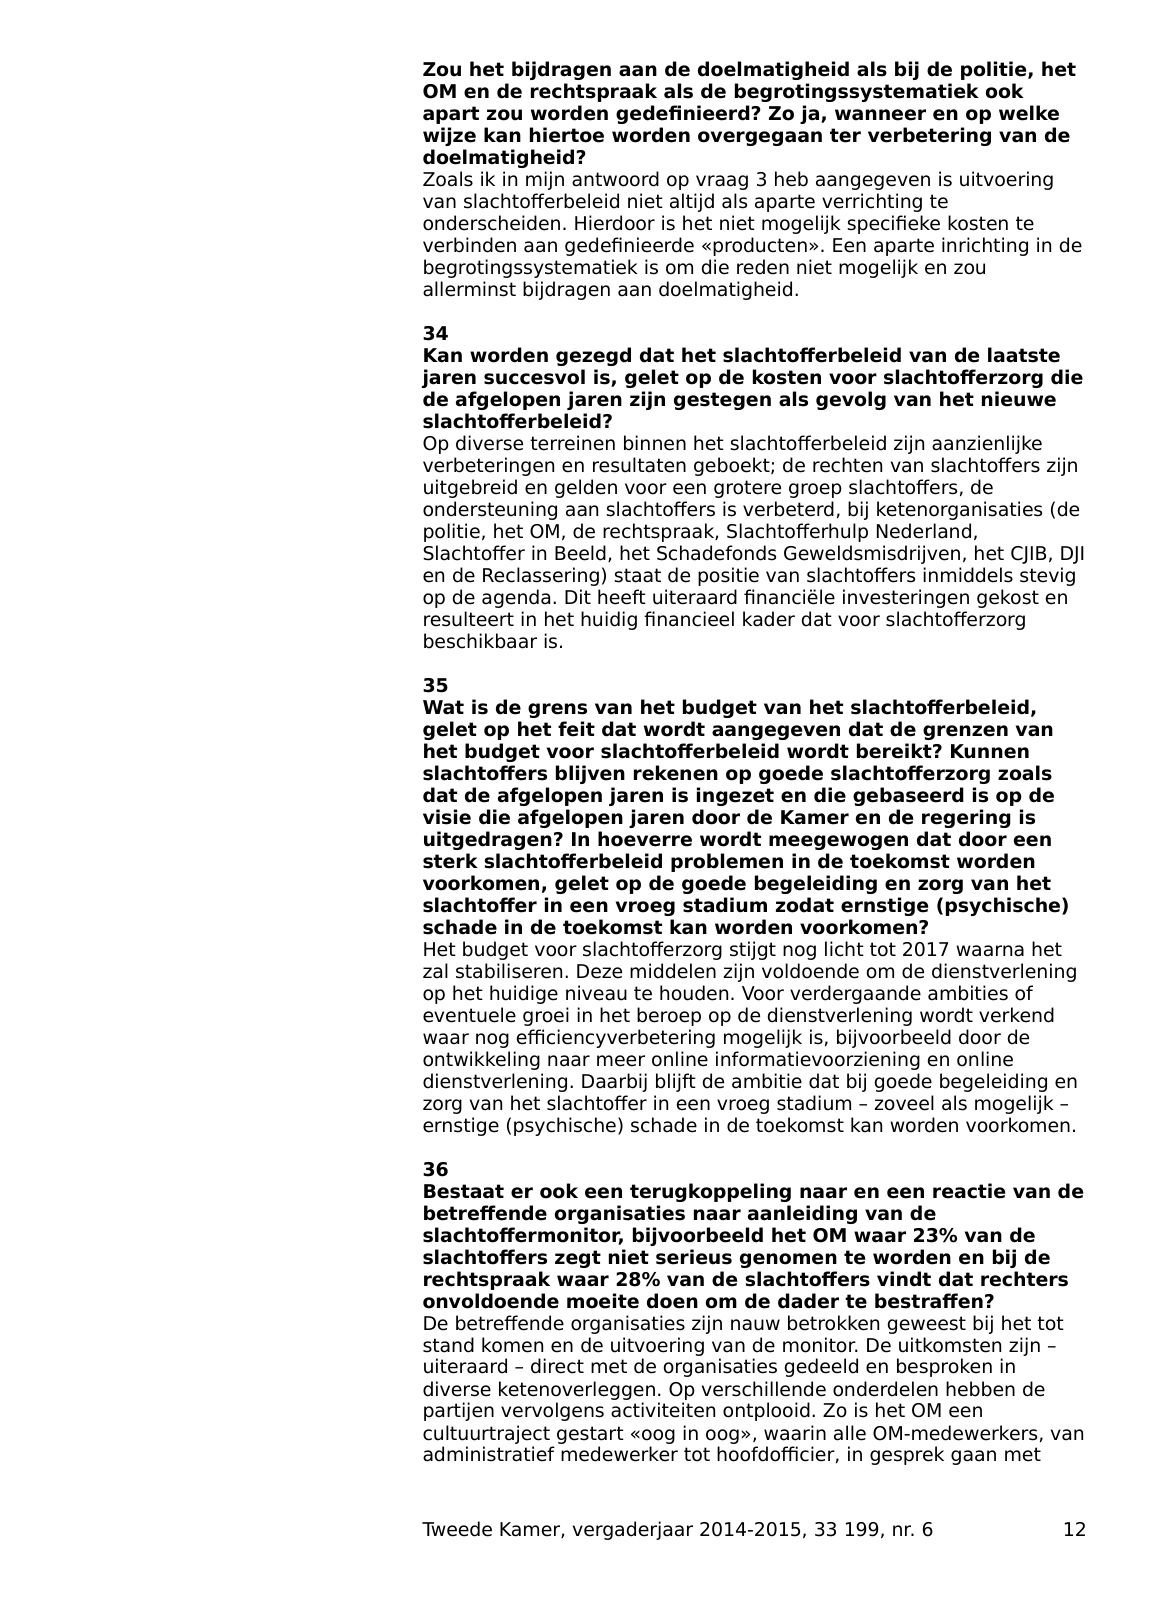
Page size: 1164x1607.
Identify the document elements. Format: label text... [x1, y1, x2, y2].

text Wat is de grens van het budget van het slachtofferbeleid, gelet op het feit dat wordt aangegeven dat de grenzen van het budget voor slachtofferbeleid wordt bereikt? Kunnen slachtoffers blijven rekenen op goede slachtofferzorg zoals dat de afgelopen jaren is ingezet en die gebaseerd is op de visie die afgelopen jaren door de Kamer en de regering is uitgedragen? In hoeverre wordt meegewogen dat door een sterk slachtofferbeleid problemen in de toekomst worden voorkomen, gelet op de goede begeleiding en zorg van het slachtoffer in een vroeg stadium zodat ernstige (psychische) schade in de toekomst kan worden voorkomen? [422, 697, 1087, 939]
text Zou het bijdragen aan de doelmatigheid als bij de politie, het OM en de rechtspraak als de begrotingssystematiek ook apart zou worden gedefinieerd? Zo ja, wanneer en op welke wijze kan hiertoe worden overgegaan ter verbetering van de doelmatigheid? [422, 59, 1087, 169]
text Op diverse terreinen binnen het slachtofferbeleid zijn aanzienlijke verbeteringen en resultaten geboekt; de rechten van slachtoffers zijn uitgebreid en gelden voor een grotere groep slachtoffers, de ondersteuning aan slachtoffers is verbeterd, bij ketenorganisaties (de politie, het OM, de rechtspraak, Slachtofferhulp Nederland, Slachtoffer in Beeld, het Schadefonds Geweldsmisdrijven, het CJIB, DJI en de Reclassering) staat de positie van slachtoffers inmiddels stevig op de agenda. Dit heeft uiteraard financiële investeringen gekost en resulteert in het huidig financieel kader dat voor slachtofferzorg beschikbaar is. [422, 433, 1087, 653]
text Kan worden gezegd dat het slachtofferbeleid van de laatste jaren succesvol is, gelet op de kosten voor slachtofferzorg die de afgelopen jaren zijn gestegen als gevolg van het nieuwe slachtofferbeleid? [422, 345, 1087, 433]
text 36 [422, 1159, 1087, 1181]
text Het budget voor slachtofferzorg stijgt nog licht tot 2017 waarna het zal stabiliseren. Deze middelen zijn voldoende om de dienstverlening op het huidige niveau te houden. Voor verdergaande ambities of eventuele groei in het beroep op de dienstverlening wordt verkend waar nog efficiencyverbetering mogelijk is, bijvoorbeeld door de ontwikkeling naar meer online informatievoorziening en online dienstverlening. Daarbij blijft de ambitie dat bij goede begeleiding en zorg van het slachtoffer in een vroeg stadium – zoveel als mogelijk – ernstige (psychische) schade in de toekomst kan worden voorkomen. [422, 939, 1087, 1136]
text Bestaat er ook een terugkoppeling naar en een reactie van de betreffende organisaties naar aanleiding van de slachtoffermonitor, bijvoorbeeld het OM waar 23% van de slachtoffers zegt niet serieus genomen te worden en bij de rechtspraak waar 28% van de slachtoffers vindt dat rechters onvoldoende moeite doen om de dader te bestraffen? [422, 1181, 1087, 1312]
text 35 [422, 675, 1087, 697]
text De betreffende organisaties zijn nauw betrokken geweest bij het tot stand komen en de uitvoering van de monitor. De uitkomsten zijn – uiteraard – direct met de organisaties gedeeld en besproken in diverse ketenoverleggen. Op verschillende onderdelen hebben de partijen vervolgens activiteiten ontplooid. Zo is het OM een cultuurtraject gestart «oog in oog», waarin alle OM-medewerkers, van administratief medewerker tot hoofdofficier, in gesprek gaan met [422, 1312, 1087, 1466]
text Zoals ik in mijn antwoord op vraag 3 heb aangegeven is uitvoering van slachtofferbeleid niet altijd als aparte verrichting te onderscheiden. Hierdoor is het niet mogelijk specifieke kosten te verbinden aan gedefinieerde «producten». Een aparte inrichting in de begrotingssystematiek is om die reden niet mogelijk en zou allerminst bijdragen aan doelmatigheid. [422, 169, 1087, 301]
text 34 [422, 323, 1087, 345]
